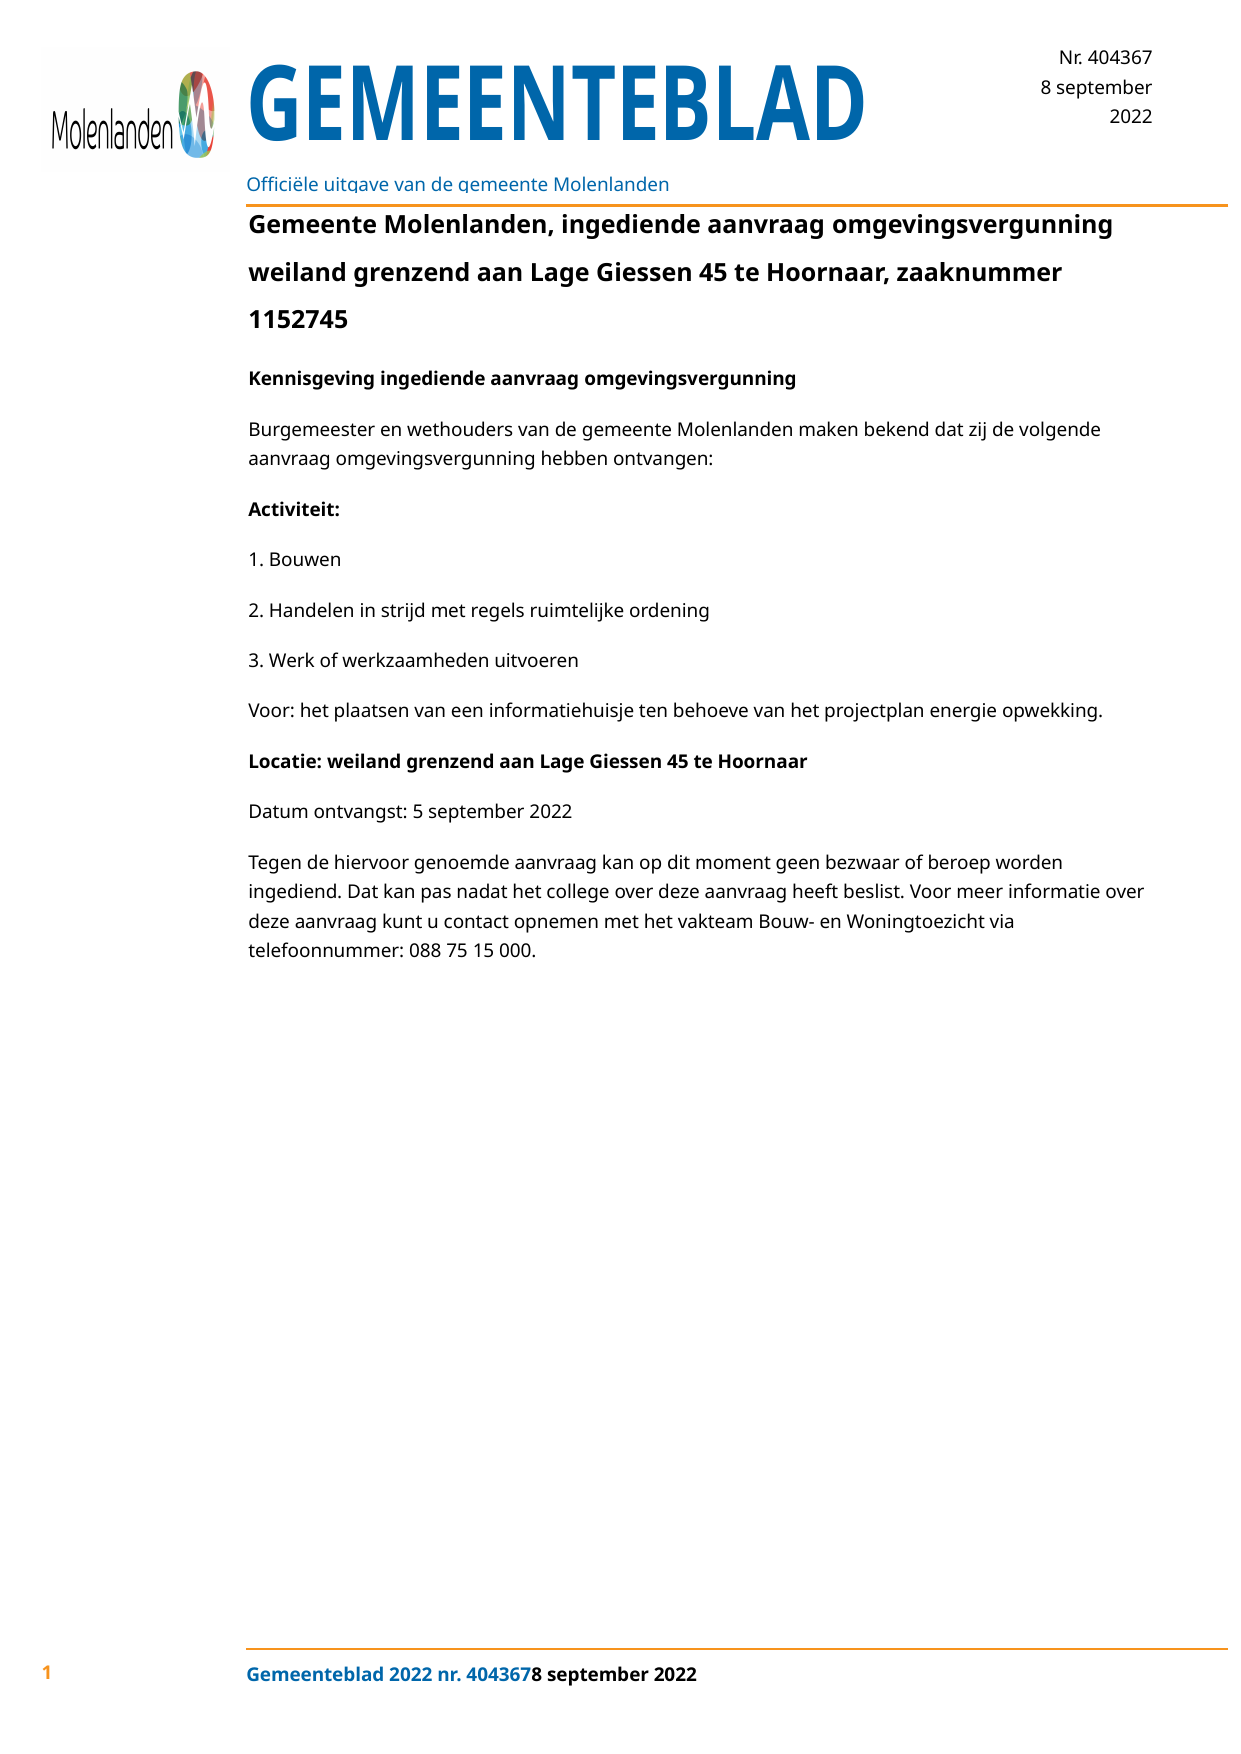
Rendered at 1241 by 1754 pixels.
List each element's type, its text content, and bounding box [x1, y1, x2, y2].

text Tegen de hiervoor genoemde aanvraag kan op dit moment geen bezwaar of beroep worden ingediend. Dat kan pas nadat het college over deze aanvraag heeft beslist. Voor meer informatie over deze aanvraag kunt u contact opnemen met het vakteam Bouw- en Woningtoezicht via telefoonnummer: 088 75 15 000. [248, 849, 1152, 963]
text Datum ontvangst: 5 september 2022 [248, 798, 1152, 824]
text Voor: het plaatsen van een informatiehuisje ten behoeve van het projectplan energie opwekking. [248, 698, 1152, 723]
text Activiteit: [248, 496, 1152, 522]
picture [41, 47, 231, 172]
text Burgemeester en wethouders van de gemeente Molenlanden maken bekend dat zij de volgende aanvraag omgevingsvergunning hebben ontvangen: [248, 416, 1152, 471]
text 1. Bouwen [248, 546, 1152, 572]
text Gemeente Molenlanden, ingediende aanvraag omgevingsvergunning weiland grenzend aan Lage Giessen 45 te Hoornaar, zaaknummer 1152745 [248, 207, 1152, 336]
text Locatie: weiland grenzend aan Lage Giessen 45 te Hoornaar [248, 748, 1152, 774]
text Kennisgeving ingediende aanvraag omgevingsvergunning [248, 366, 1152, 391]
text 3. Werk of werkzaamheden uitvoeren [248, 647, 1152, 673]
text 2. Handelen in strijd met regels ruimtelijke ordening [248, 597, 1152, 622]
